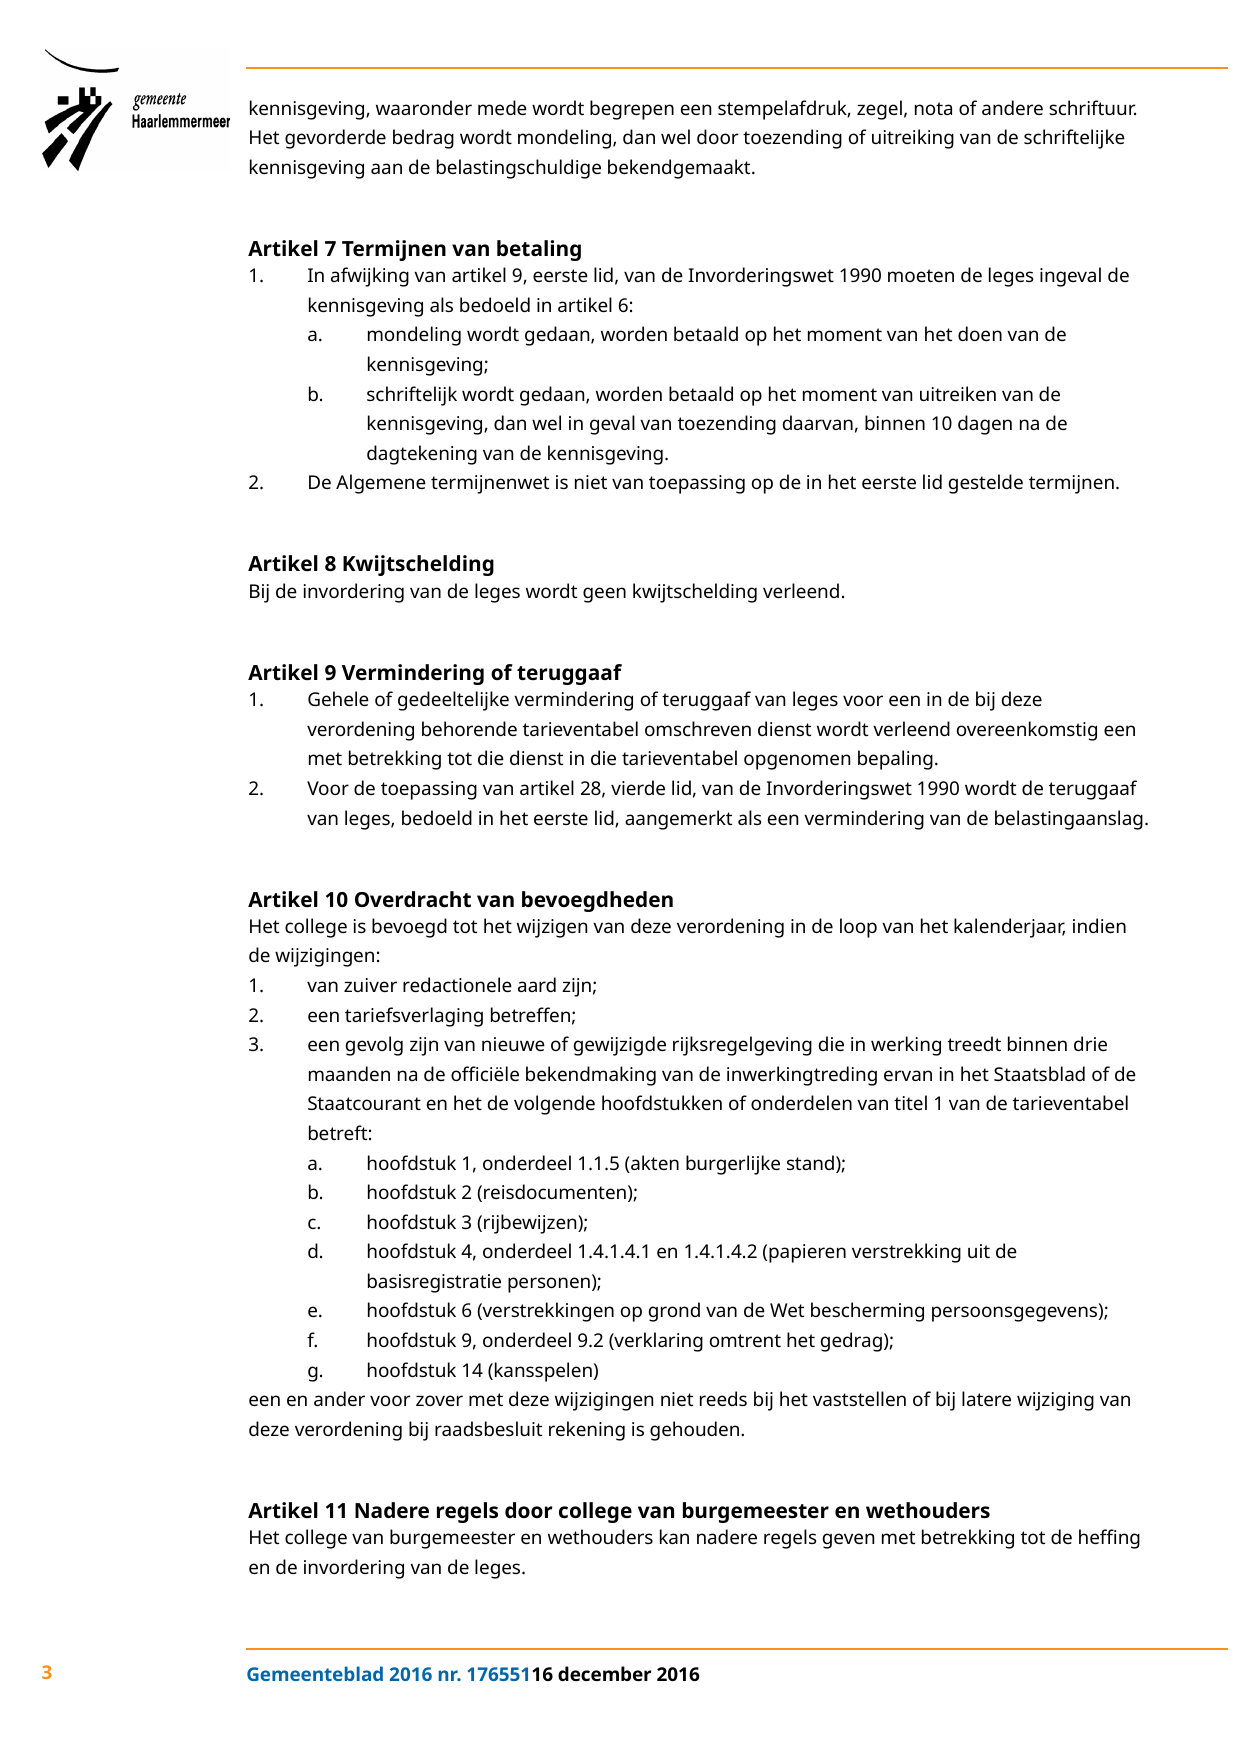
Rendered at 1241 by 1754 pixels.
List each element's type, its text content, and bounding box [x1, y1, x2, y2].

text Het college van burgemeester en wethouders kan nadere regels geven met betrekking tot de heffing en de invordering van de leges. [248, 1524, 1152, 1580]
list Gehele of gedeeltelijke vermindering of teruggaaf van leges voor een in de bij deze verordening behorende tarieventabel omschreven dienst wordt verleend overeenkomstig een met betrekking tot die dienst in die tarieventabel opgenomen bepaling. [248, 686, 1152, 771]
list De Algemene termijnenwet is niet van toepassing op de in het eerste lid gestelde termijnen. [248, 469, 1152, 495]
list hoofdstuk 3 (rijbewijzen); [307, 1209, 1152, 1235]
list van zuiver redactionele aard zijn; [248, 972, 1152, 998]
list hoofdstuk 4, onderdeel 1.4.1.4.1 en 1.4.1.4.2 (papieren verstrekking uit de basisregistratie personen); [307, 1238, 1152, 1294]
text Het college is bevoegd tot het wijzigen van deze verordening in de loop van het kalenderjaar, indien de wijzigingen: [248, 913, 1152, 968]
text Bij de invordering van de leges wordt geen kwijtschelding verleend. [248, 578, 1152, 604]
list hoofdstuk 9, onderdeel 9.2 (verklaring omtrent het gedrag); [307, 1327, 1152, 1353]
text Artikel 11 Nadere regels door college van burgemeester en wethouders [248, 1496, 1152, 1524]
list een gevolg zijn van nieuwe of gewijzigde rijksregelgeving die in werking treedt binnen drie maanden na de officiële bekendmaking van de inwerkingtreding ervan in het Staatsblad of de Staatcourant en het de volgende hoofdstukken of onderdelen van titel 1 van de tarieventabel betreft: [248, 1031, 1152, 1146]
text een en ander voor zover met deze wijzigingen niet reeds bij het vaststellen of bij latere wijziging van deze verordening bij raadsbesluit rekening is gehouden. [248, 1386, 1152, 1442]
text Artikel 8 Kwijtschelding [248, 549, 1152, 578]
list mondeling wordt gedaan, worden betaald op het moment van het doen van de kennisgeving; [307, 322, 1152, 377]
list een tariefsverlaging betreffen; [248, 1002, 1152, 1028]
list hoofdstuk 2 (reisdocumenten); [307, 1179, 1152, 1205]
text Artikel 9 Vermindering of teruggaaf [248, 658, 1152, 686]
text Artikel 7 Termijnen van betaling [248, 234, 1152, 262]
list hoofdstuk 6 (verstrekkingen op grond van de Wet bescherming persoonsgegevens); [307, 1298, 1152, 1323]
list schriftelijk wordt gedaan, worden betaald op het moment van uitreiken van de kennisgeving, dan wel in geval van toezending daarvan, binnen 10 dagen na de dagtekening van de kennisgeving. [307, 381, 1152, 466]
list In afwijking van artikel 9, eerste lid, van de Invorderingswet 1990 moeten de leges ingeval de kennisgeving als bedoeld in artikel 6: [248, 262, 1152, 318]
text kennisgeving, waaronder mede wordt begrepen een stempelafdruk, zegel, nota of andere schriftuur. Het gevorderde bedrag wordt mondeling, dan wel door toezending of uitreiking van de schriftelijke kennisgeving aan de belastingschuldige bekendgemaakt. [248, 95, 1152, 180]
picture [41, 47, 231, 172]
text Artikel 10 Overdracht van bevoegdheden [248, 885, 1152, 913]
list Voor de toepassing van artikel 28, vierde lid, van de Invorderingswet 1990 wordt de teruggaaf van leges, bedoeld in het eerste lid, aangemerkt als een vermindering van de belastingaanslag. [248, 775, 1152, 830]
list hoofdstuk 14 (kansspelen) [307, 1357, 1152, 1383]
list hoofdstuk 1, onderdeel 1.1.5 (akten burgerlijke stand); [307, 1150, 1152, 1176]
